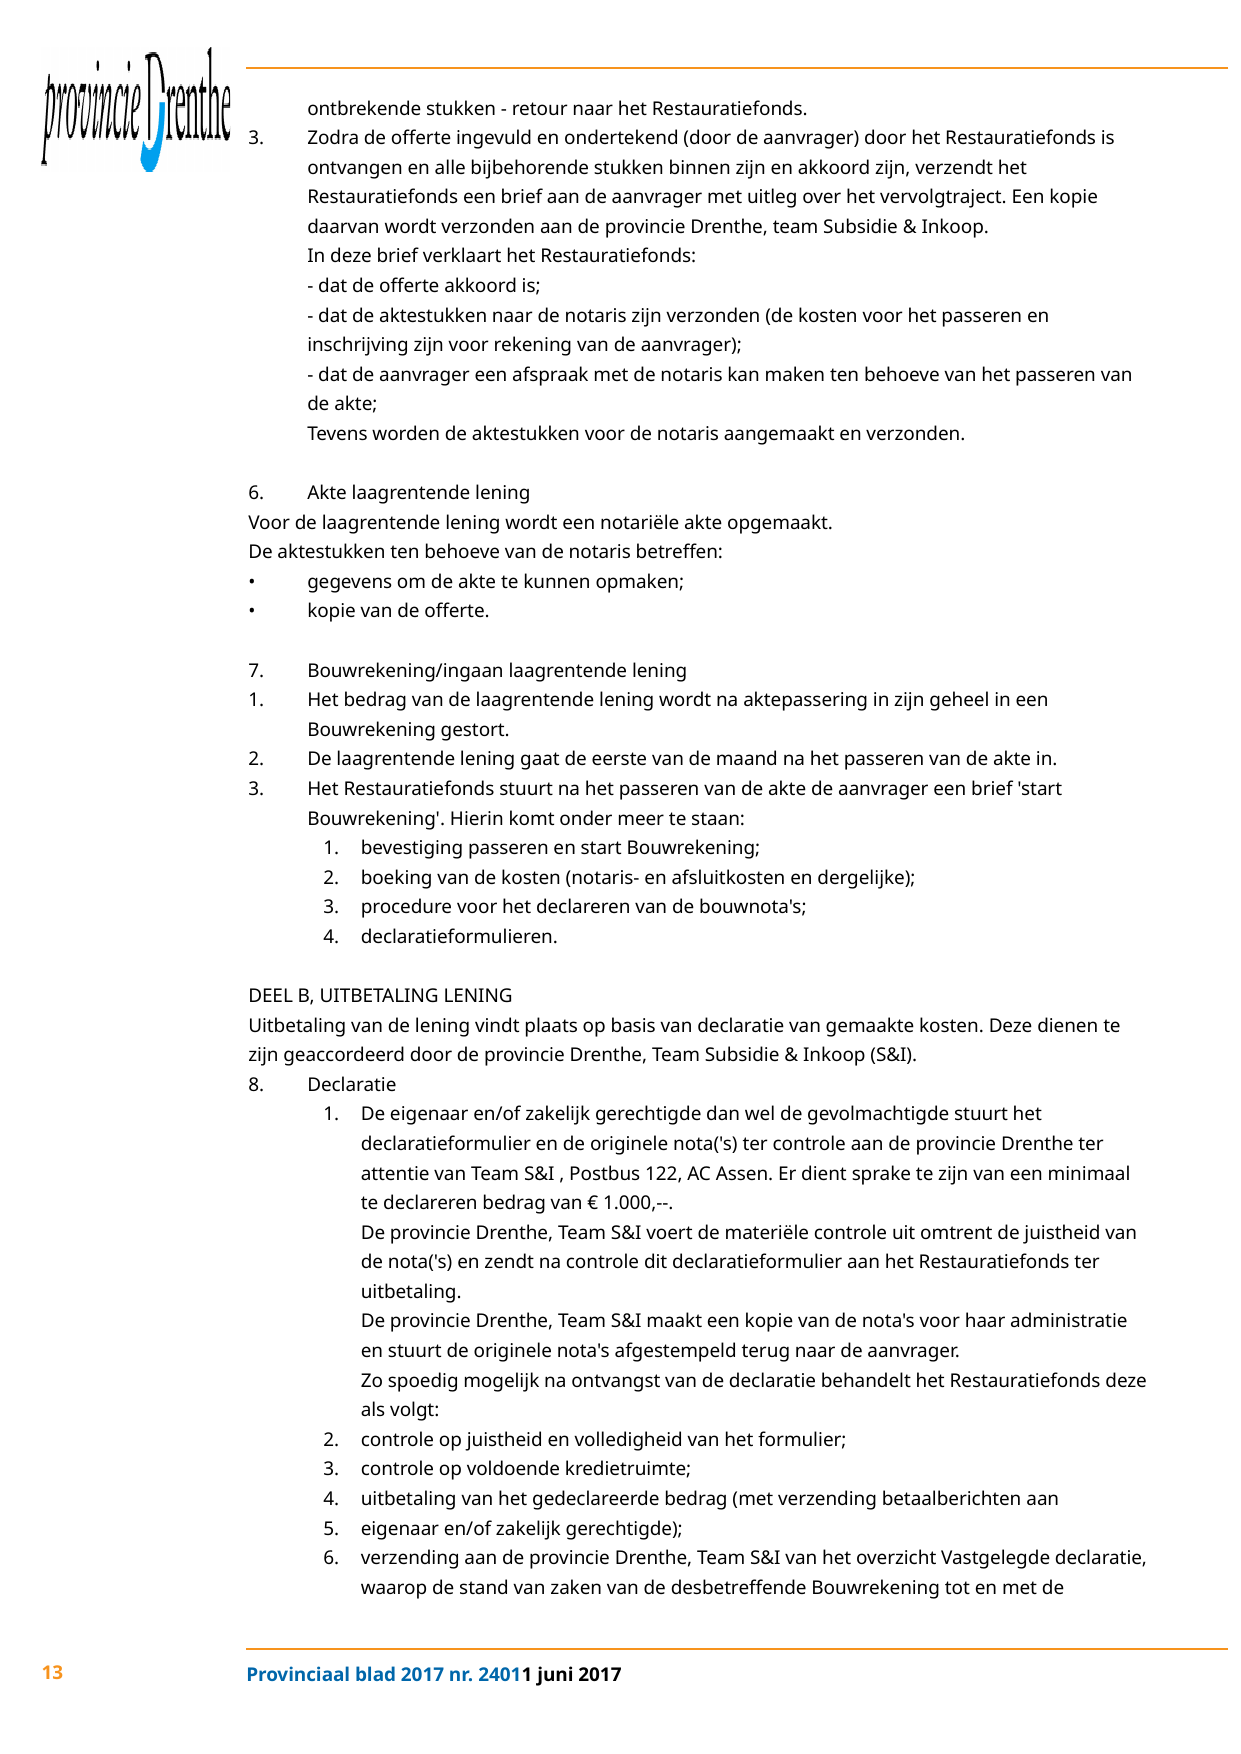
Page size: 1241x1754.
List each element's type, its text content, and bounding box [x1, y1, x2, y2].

list Het Restauratiefonds stuurt na het passeren van de akte de aanvrager een brief 'start Bouwrekening'. Hierin komt onder meer te staan: [248, 775, 1152, 831]
text Uitbetaling van de lening vindt plaats op basis van declaratie van gemaakte kosten. Deze dienen te zijn geaccordeerd door de provincie Drenthe, Team Subsidie & Inkoop (S&I). [248, 1012, 1152, 1067]
list uitbetaling van het gedeclareerde bedrag (met verzending betaalberichten aan [323, 1485, 1152, 1511]
list De provincie Drenthe, Team S&I maakt een kopie van de nota's voor haar administratie en stuurt de originele nota's afgestempeld terug naar de aanvrager. [323, 1308, 1152, 1363]
list - dat de offerte akkoord is; [248, 272, 1152, 298]
list Declaratie [248, 1071, 1152, 1097]
list - dat de aktestukken naar de notaris zijn verzonden (de kosten voor het passeren en inschrijving zijn voor rekening van de aanvrager); [248, 302, 1152, 357]
list In deze brief verklaart het Restauratiefonds: [248, 243, 1152, 268]
list gegevens om de akte te kunnen opmaken; [248, 568, 1152, 594]
list bevestiging passeren en start Bouwrekening; [323, 834, 1152, 860]
list Het bedrag van de laagrentende lening wordt na aktepassering in zijn geheel in een Bouwrekening gestort. [248, 686, 1152, 742]
list - dat de aanvrager een afspraak met de notaris kan maken ten behoeve van het passeren van de akte; [248, 361, 1152, 416]
list procedure voor het declareren van de bouwnota's; [323, 893, 1152, 919]
list controle op voldoende kredietruimte; [323, 1456, 1152, 1481]
picture [41, 47, 231, 172]
text Voor de laagrentende lening wordt een notariële akte opgemaakt. [248, 509, 1152, 535]
list verzending aan de provincie Drenthe, Team S&I van het overzicht Vastgelegde declaratie, waarop de stand van zaken van de desbetreffende Bouwrekening tot en met de [323, 1544, 1152, 1600]
list Bouwrekening/ingaan laagrentende lening [248, 657, 1152, 683]
list eigenaar en/of zakelijk gerechtigde); [323, 1515, 1152, 1541]
list Akte laagrentende lening [248, 479, 1152, 505]
text De aktestukken ten behoeve van de notaris betreffen: [248, 538, 1152, 564]
list boeking van de kosten (notaris- en afsluitkosten en dergelijke); [323, 864, 1152, 890]
list Zo spoedig mogelijk na ontvangst van de declaratie behandelt het Restauratiefonds deze als volgt: [323, 1367, 1152, 1422]
list kopie van de offerte. [248, 598, 1152, 623]
list De laagrentende lening gaat de eerste van de maand na het passeren van de akte in. [248, 746, 1152, 771]
list Tevens worden de aktestukken voor de notaris aangemaakt en verzonden. [248, 420, 1152, 446]
list Zodra de offerte ingevuld en ondertekend (door de aanvrager) door het Restauratiefonds is ontvangen en alle bijbehorende stukken binnen zijn en akkoord zijn, verzendt het Restauratiefonds een brief aan de aanvrager met uitleg over het vervolgtraject. Een kopie daarvan wordt verzonden aan de provincie Drenthe, team Subsidie & Inkoop. [248, 124, 1152, 239]
list controle op juistheid en volledigheid van het formulier; [323, 1426, 1152, 1452]
list declaratieformulieren. [323, 923, 1152, 949]
text DEEL B, UITBETALING LENING [248, 982, 1152, 1008]
list De provincie Drenthe, Team S&I voert de materiële controle uit omtrent de juistheid van de nota('s) en zendt na controle dit declaratieformulier aan het Restauratiefonds ter uitbetaling. [323, 1219, 1152, 1304]
list ontbrekende stukken - retour naar het Restauratiefonds. [248, 95, 1152, 121]
list De eigenaar en/of zakelijk gerechtigde dan wel de gevolmachtigde stuurt het declaratieformulier en de originele nota('s) ter controle aan de provincie Drenthe ter attentie van Team S&I , Postbus 122, AC Assen. Er dient sprake te zijn van een minimaal te declareren bedrag van € 1.000,--. [323, 1101, 1152, 1215]
